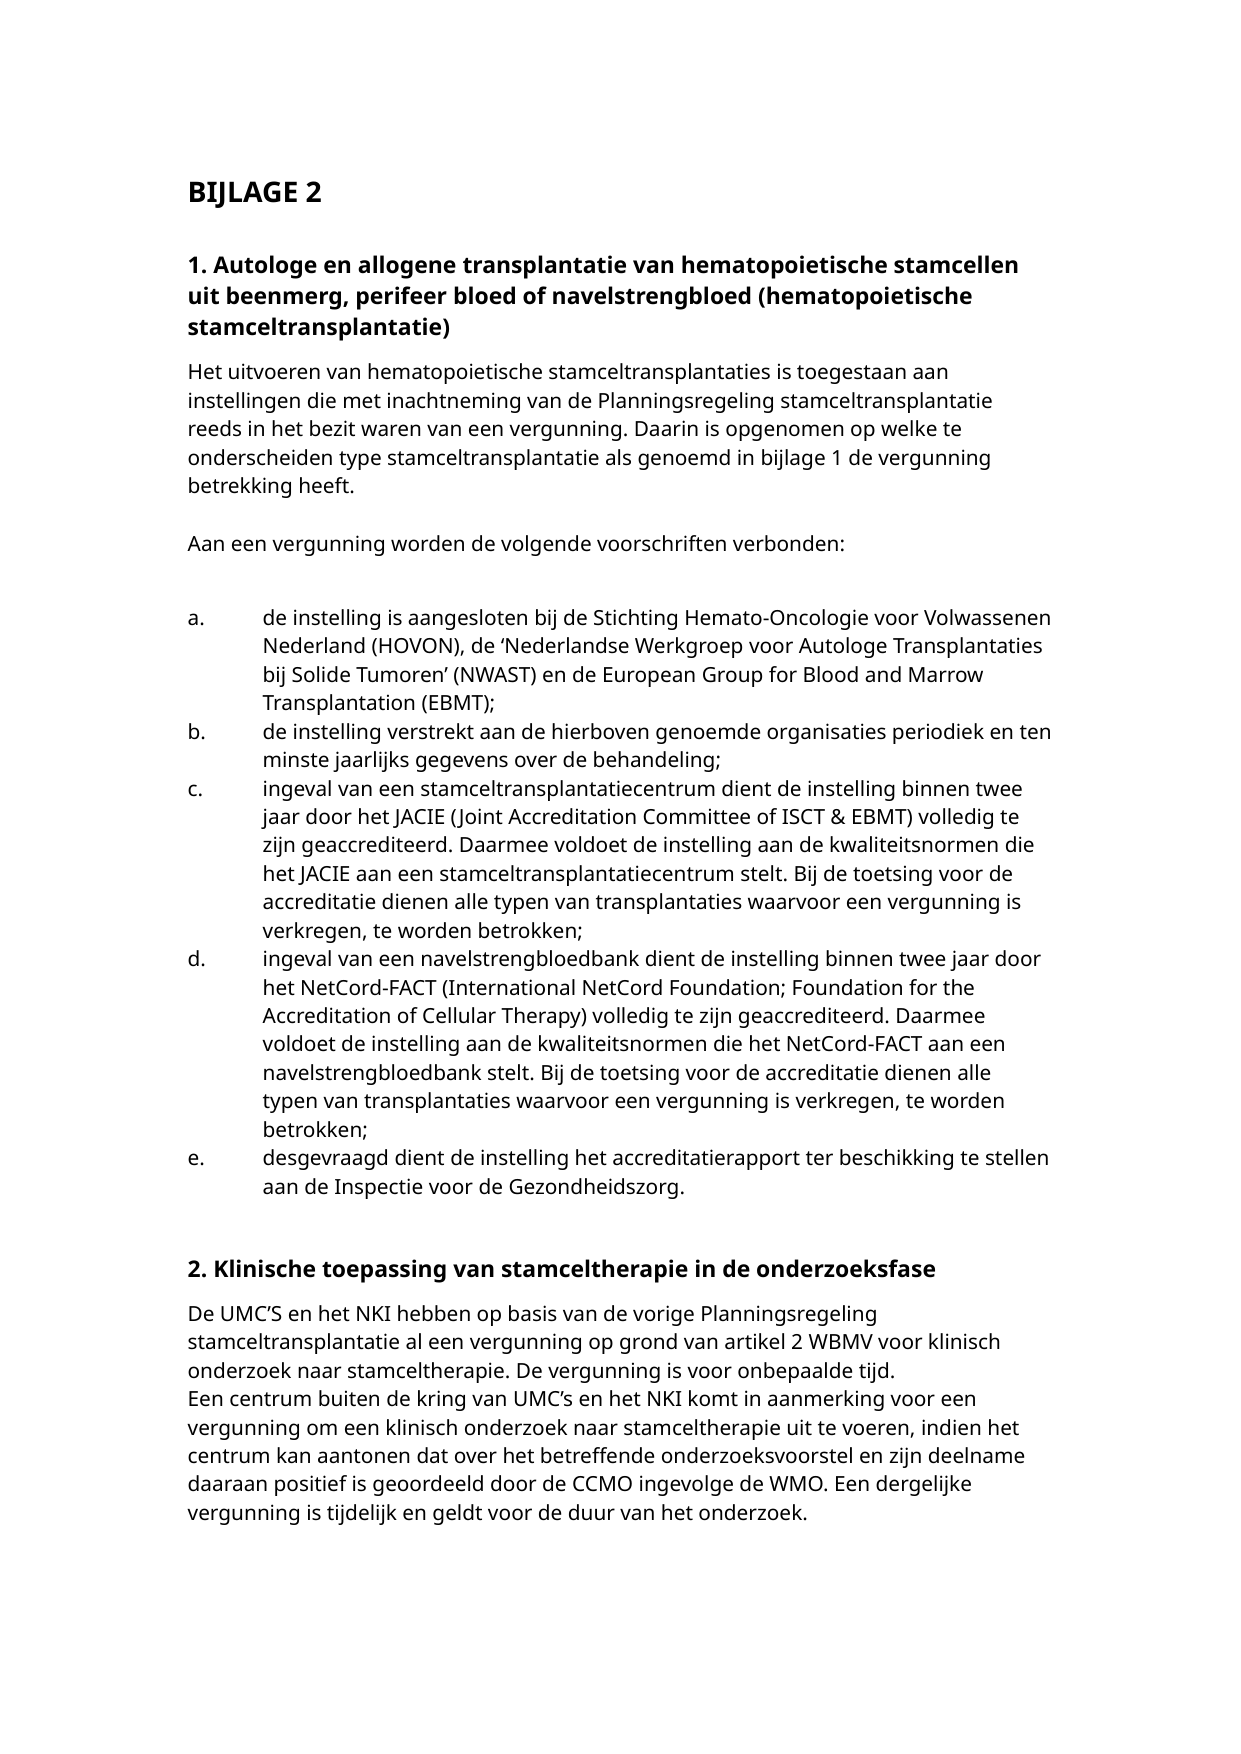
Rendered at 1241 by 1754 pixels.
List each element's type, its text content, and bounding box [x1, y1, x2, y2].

list ingeval van een stamceltransplantatiecentrum dient de instelling binnen twee jaar door het JACIE (Joint Accreditation Committee of ISCT & EBMT) volledig te zijn geaccrediteerd. Daarmee voldoet de instelling aan de kwaliteitsnormen die het JACIE aan een stamceltransplantatiecentrum stelt. Bij de toetsing voor de accreditatie dienen alle typen van transplantaties waarvoor een vergunning is verkregen, te worden betrokken; [187, 774, 1053, 944]
list ingeval van een navelstrengbloedbank dient de instelling binnen twee jaar door het NetCord-FACT (International NetCord Foundation; Foundation for the Accreditation of Cellular Therapy) volledig te zijn geaccrediteerd. Daarmee voldoet de instelling aan de kwaliteitsnormen die het NetCord-FACT aan een navelstrengbloedbank stelt. Bij de toetsing voor de accreditatie dienen alle typen van transplantaties waarvoor een vergunning is verkregen, te worden betrokken; [187, 944, 1053, 1143]
subtitle 2. Klinische toepassing van stamceltherapie in de onderzoeksfase [187, 1253, 1053, 1284]
list desgevraagd dient de instelling het accreditatierapport ter beschikking te stellen aan de Inspectie voor de Gezondheidszorg. [187, 1143, 1053, 1200]
list de instelling verstrekt aan de hierboven genoemde organisaties periodiek en ten minste jaarlijks gegevens over de behandeling; [187, 717, 1053, 774]
text Aan een vergunning worden de volgende voorschriften verbonden: [187, 529, 1053, 558]
text De UMC’S en het NKI hebben op basis van de vorige Planningsregeling stamceltransplantatie al een vergunning op grond van artikel 2 WBMV voor klinisch onderzoek naar stamceltherapie. De vergunning is voor onbepaalde tijd. [187, 1299, 1053, 1384]
list de instelling is aangesloten bij de Stichting Hemato-Oncologie voor Volwassenen Nederland (HOVON), de ‘Nederlandse Werkgroep voor Autologe Transplantaties bij Solide Tumoren’ (NWAST) en de European Group for Blood and Marrow Transplantation (EBMT); [187, 603, 1053, 717]
subtitle 1. Autologe en allogene transplantatie van hematopoietische stamcellen uit beenmerg, perifeer bloed of navelstrengbloed (hematopoietische stamceltransplantatie) [187, 249, 1053, 342]
subtitle BIJLAGE 2 [187, 172, 1053, 211]
text Het uitvoeren van hematopoietische stamceltransplantaties is toegestaan aan instellingen die met inachtneming van de Planningsregeling stamceltransplantatie reeds in het bezit waren van een vergunning. Daarin is opgenomen op welke te onderscheiden type stamceltransplantatie als genoemd in bijlage 1 de vergunning betrekking heeft. [187, 357, 1053, 499]
text Een centrum buiten de kring van UMC’s en het NKI komt in aanmerking voor een vergunning om een klinisch onderzoek naar stamceltherapie uit te voeren, indien het centrum kan aantonen dat over het betreffende onderzoeksvoorstel en zijn deelname daaraan positief is geoordeeld door de CCMO ingevolge de WMO. Een dergelijke vergunning is tijdelijk en geldt voor de duur van het onderzoek. [187, 1384, 1053, 1526]
